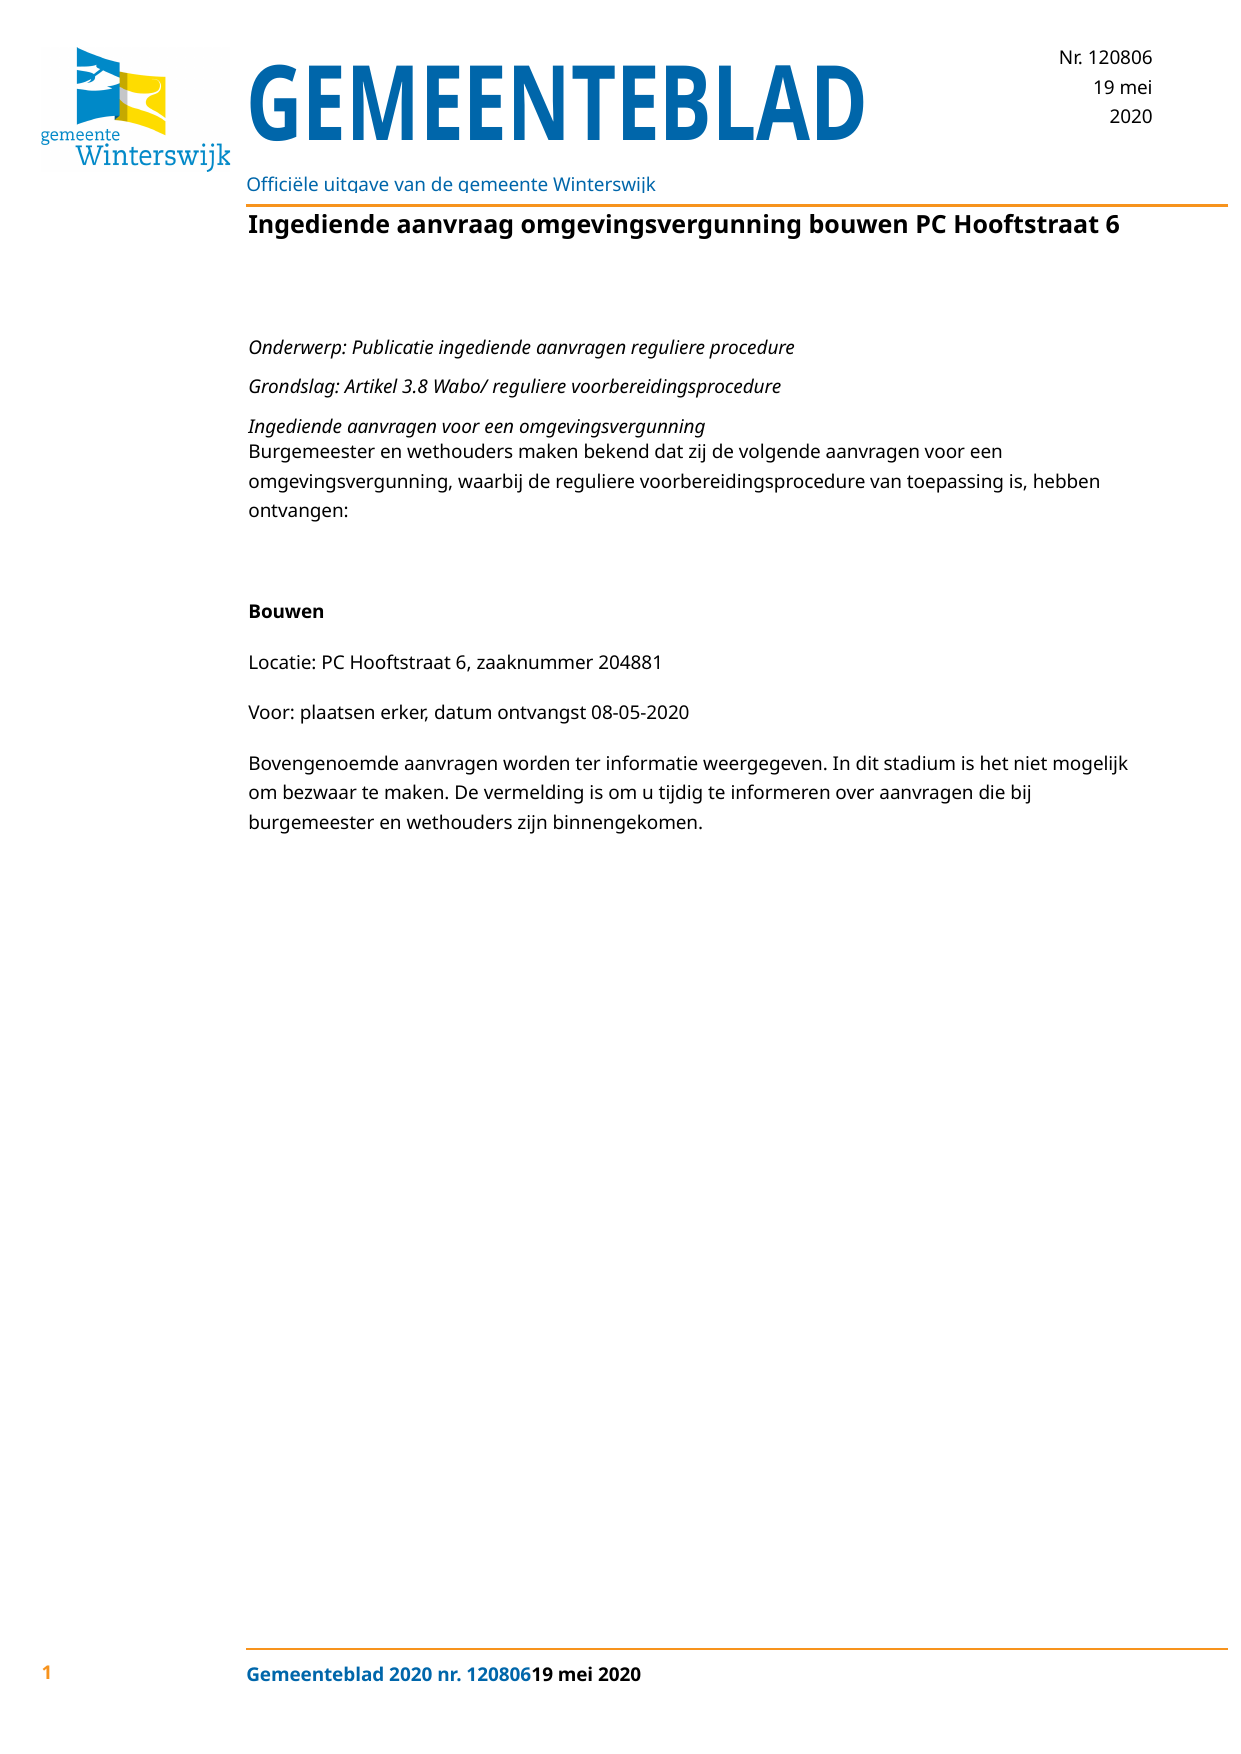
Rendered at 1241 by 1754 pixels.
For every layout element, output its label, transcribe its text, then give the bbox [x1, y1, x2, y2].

picture [41, 47, 231, 172]
text Ingediende aanvragen voor een omgevingsvergunning [248, 413, 1152, 438]
text Onderwerp: Publicatie ingediende aanvragen reguliere procedure [248, 334, 1152, 360]
text Ingediende aanvraag omgevingsvergunning bouwen PC Hooftstraat 6 [248, 207, 1152, 241]
picture [225, 153, 231, 162]
text Voor: plaatsen erker, datum ontvangst 08-05-2020 [248, 699, 1152, 725]
text Bovengenoemde aanvragen worden ter informatie weergegeven. In dit stadium is het niet mogelijk om bezwaar te maken. De vermelding is om u tijdig te informeren over aanvragen die bij burgemeester en wethouders zijn binnengekomen. [248, 750, 1152, 835]
text Grondslag: Artikel 3.8 Wabo/ reguliere voorbereidingsprocedure [248, 373, 1152, 399]
text Burgemeester en wethouders maken bekend dat zij de volgende aanvragen voor een omgevingsvergunning, waarbij de reguliere voorbereidingsprocedure van toepassing is, hebben ontvangen: [248, 438, 1152, 523]
text Bouwen [248, 598, 1152, 624]
text Locatie: PC Hooftstraat 6, zaaknummer 204881 [248, 649, 1152, 675]
